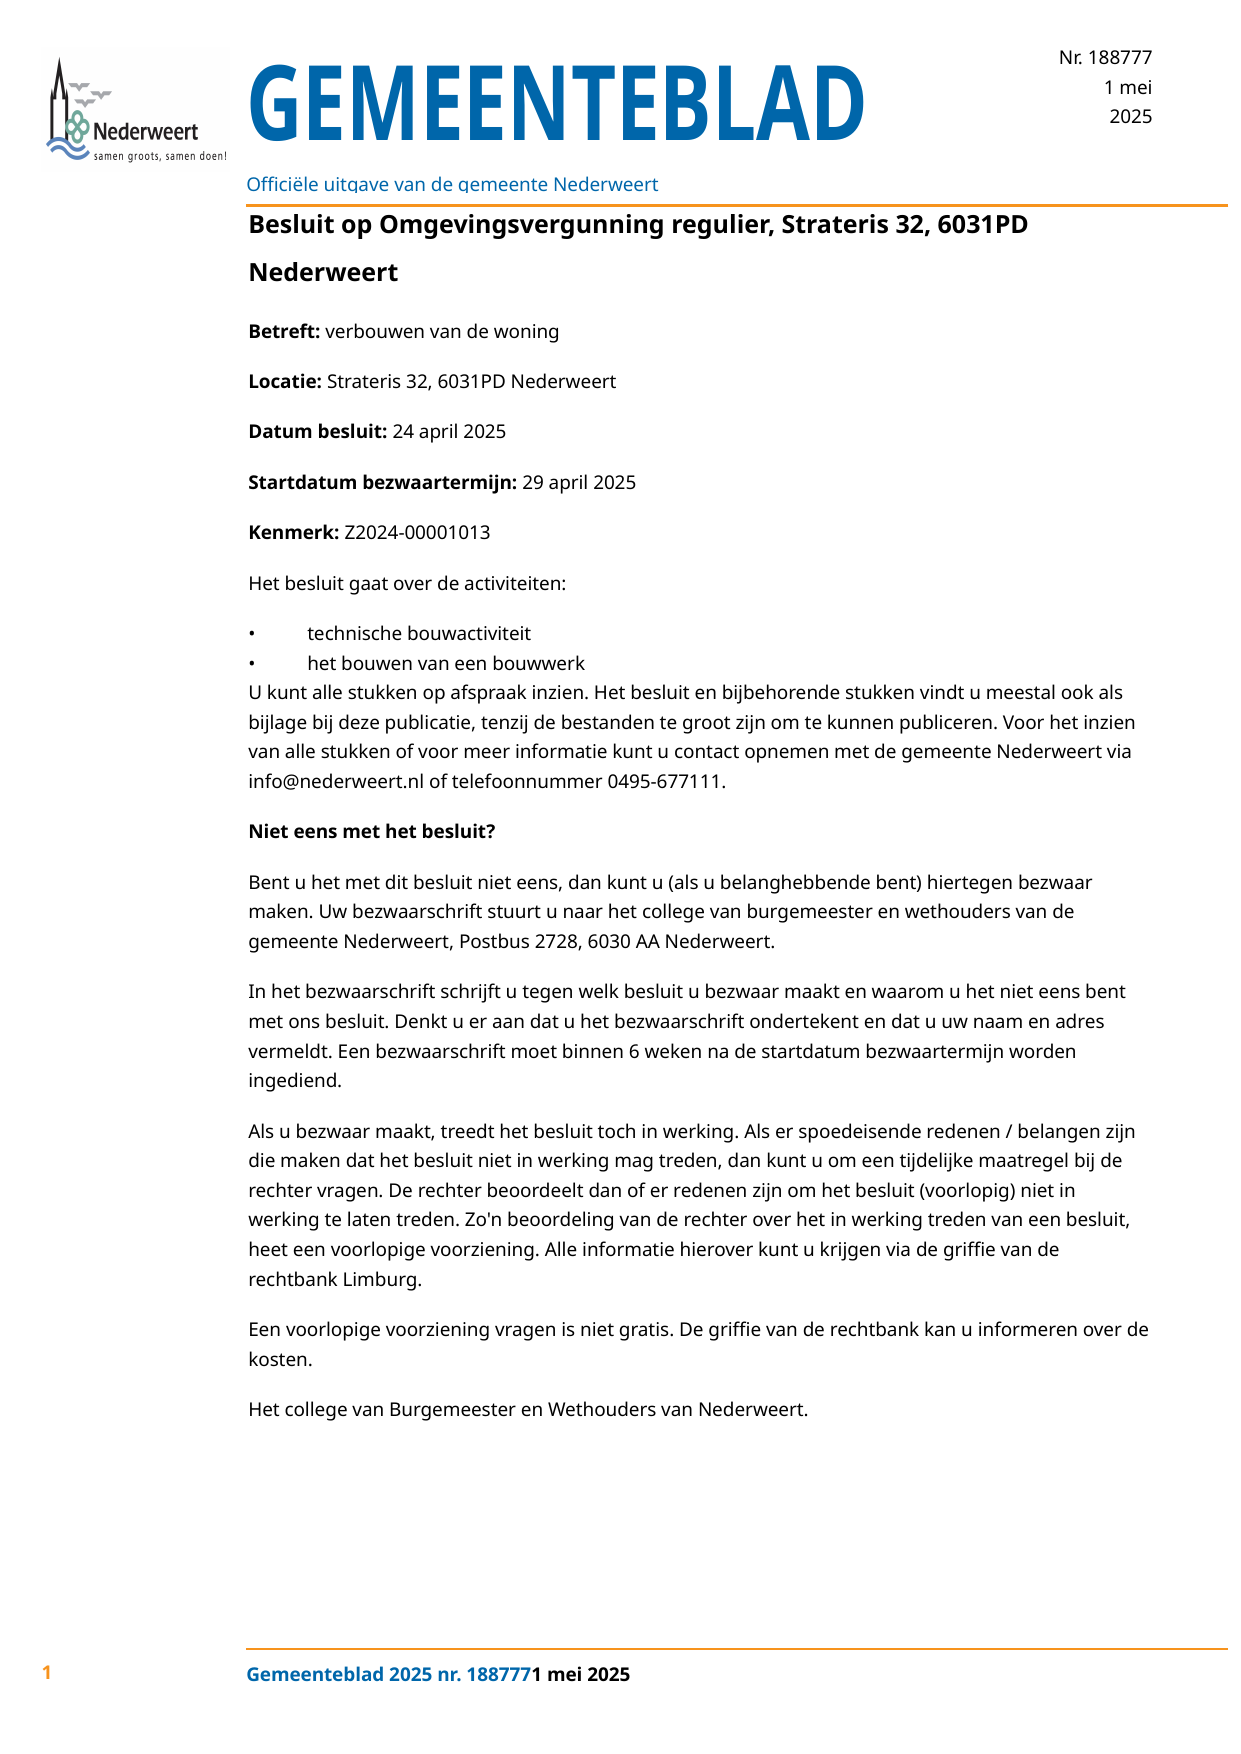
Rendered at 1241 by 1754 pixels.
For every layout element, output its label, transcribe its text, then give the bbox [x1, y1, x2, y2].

text Als u bezwaar maakt, treedt het besluit toch in werking. Als er spoedeisende redenen / belangen zijn die maken dat het besluit niet in werking mag treden, dan kunt u om een tijdelijke maatregel bij de rechter vragen. De rechter beoordeelt dan of er redenen zijn om het besluit (voorlopig) niet in werking te laten treden. Zo'n beoordeling van de rechter over het in werking treden van een besluit, heet een voorlopige voorziening. Alle informatie hierover kunt u krijgen via de griffie van de rechtbank Limburg. [248, 1118, 1152, 1292]
text Het besluit gaat over de activiteiten: [248, 570, 1152, 596]
text Locatie: Strateris 32, 6031PD Nederweert [248, 368, 1152, 394]
text U kunt alle stukken op afspraak inzien. Het besluit en bijbehorende stukken vindt u meestal ook als bijlage bij deze publicatie, tenzij de bestanden te groot zijn om te kunnen publiceren. Voor het inzien van alle stukken of voor meer informatie kunt u contact opnemen met de gemeente Nederweert via info@nederweert.nl of telefoonnummer 0495-677111. [248, 679, 1152, 794]
text Datum besluit: 24 april 2025 [248, 419, 1152, 444]
text In het bezwaarschrift schrijft u tegen welk besluit u bezwaar maakt en waarom u het niet eens bent met ons besluit. Denkt u er aan dat u het bezwaarschrift ondertekent en dat u uw naam en adres vermeldt. Een bezwaarschrift moet binnen 6 weken na de startdatum bezwaartermijn worden ingediend. [248, 979, 1152, 1093]
text Kenmerk: Z2024-00001013 [248, 519, 1152, 545]
text Bent u het met dit besluit niet eens, dan kunt u (als u belanghebbende bent) hiertegen bezwaar maken. Uw bezwaarschrift stuurt u naar het college van burgemeester en wethouders van de gemeente Nederweert, Postbus 2728, 6030 AA Nederweert. [248, 869, 1152, 954]
list het bouwen van een bouwwerk [248, 650, 1152, 676]
list technische bouwactiviteit [248, 620, 1152, 646]
picture [41, 47, 231, 172]
text Betreft: verbouwen van de woning [248, 318, 1152, 344]
text Een voorlopige voorziening vragen is niet gratis. De griffie van de rechtbank kan u informeren over de kosten. [248, 1316, 1152, 1372]
text Niet eens met het besluit? [248, 819, 1152, 844]
text Startdatum bezwaartermijn: 29 april 2025 [248, 469, 1152, 495]
text Het college van Burgemeester en Wethouders van Nederweert. [248, 1396, 1152, 1422]
text Besluit op Omgevingsvergunning regulier, Strateris 32, 6031PD Nederweert [248, 207, 1152, 288]
